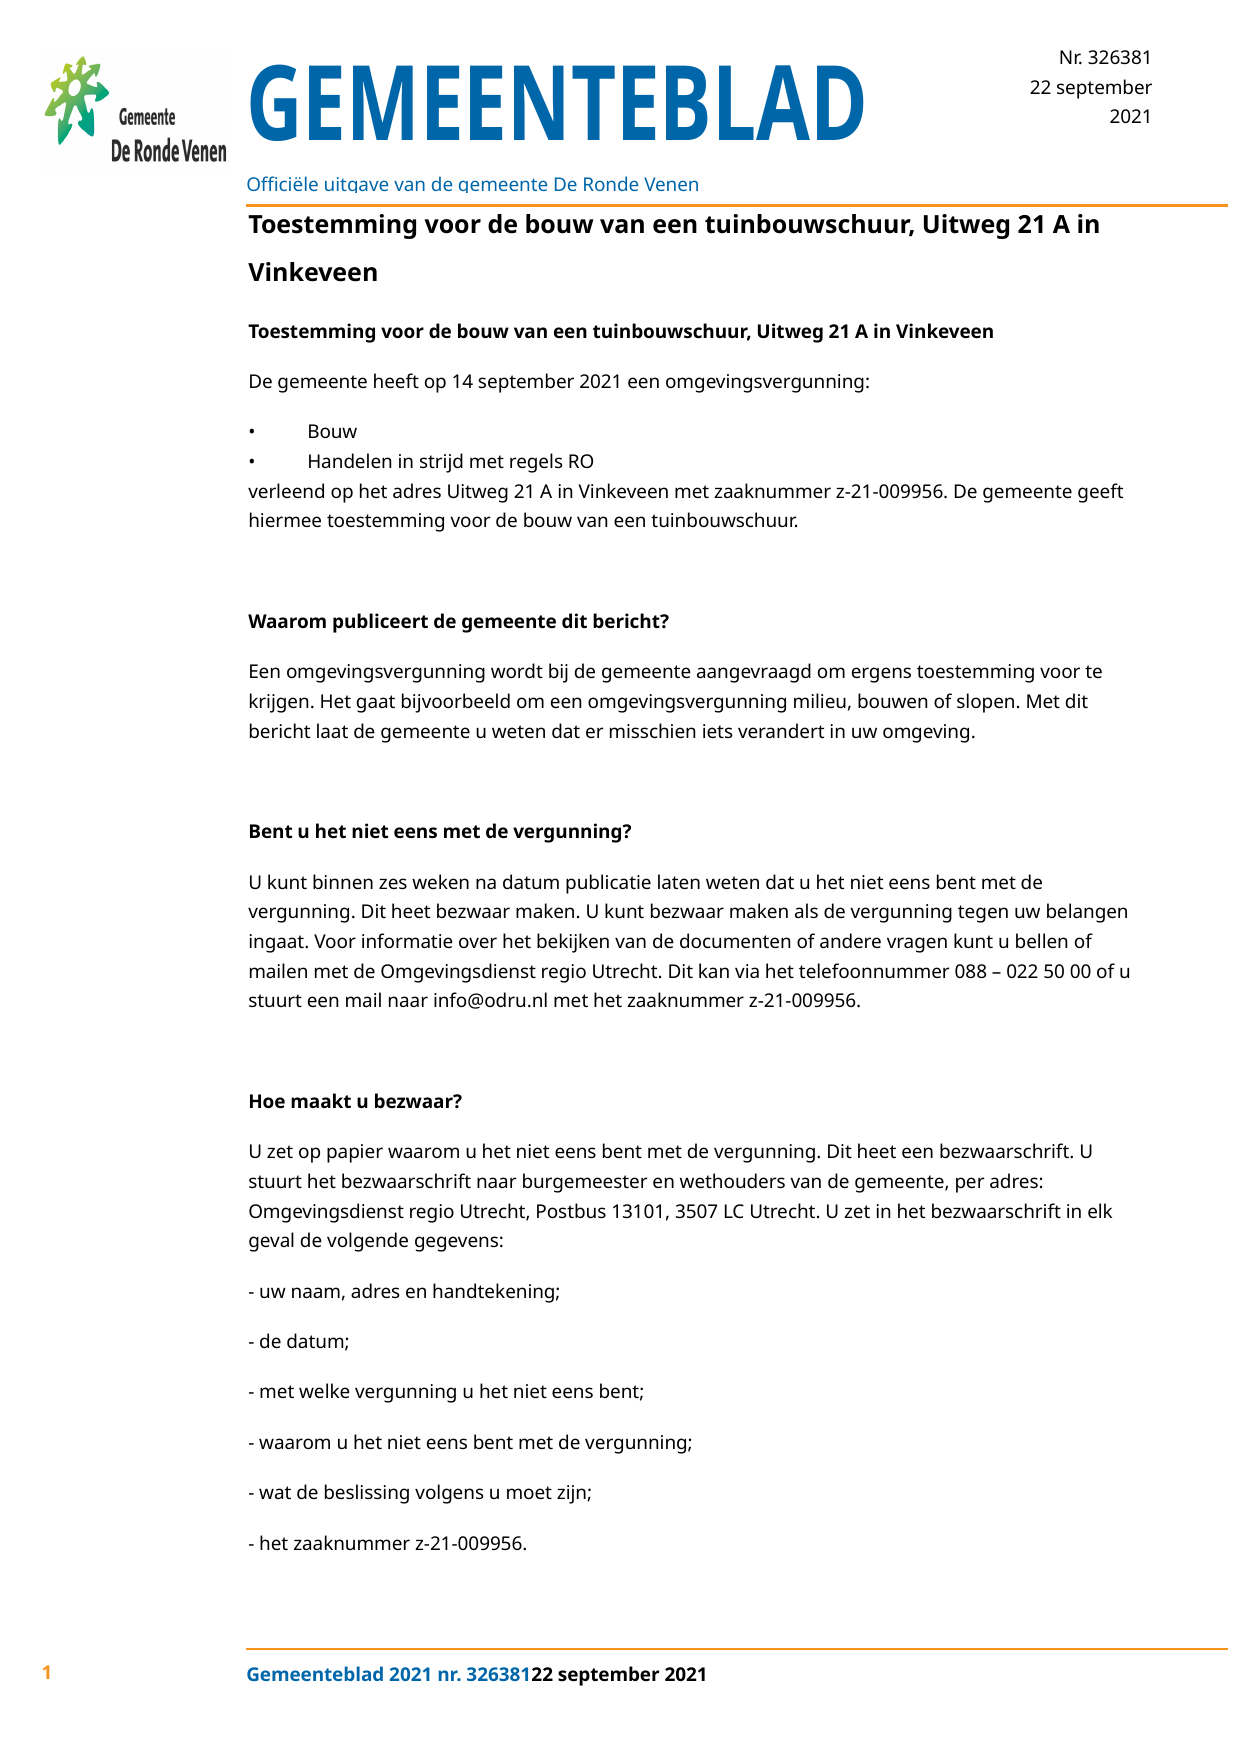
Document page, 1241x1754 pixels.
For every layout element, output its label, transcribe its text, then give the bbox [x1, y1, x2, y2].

text - het zaaknummer z-21-009956. [248, 1530, 1152, 1556]
list Bouw [248, 419, 1152, 444]
text - wat de beslissing volgens u moet zijn; [248, 1479, 1152, 1505]
text U zet op papier waarom u het niet eens bent met de vergunning. Dit heet een bezwaarschrift. U stuurt het bezwaarschrift naar burgemeester en wethouders van de gemeente, per adres: Omgevingsdienst regio Utrecht, Postbus 13101, 3507 LC Utrecht. U zet in het bezwaarschrift in elk geval de volgende gegevens: [248, 1139, 1152, 1253]
text - met welke vergunning u het niet eens bent; [248, 1379, 1152, 1404]
text Een omgevingsvergunning wordt bij de gemeente aangevraagd om ergens toestemming voor te krijgen. Het gaat bijvoorbeeld om een omgevingsvergunning milieu, bouwen of slopen. Met dit bericht laat de gemeente u weten dat er misschien iets verandert in uw omgeving. [248, 659, 1152, 744]
picture [41, 47, 231, 172]
text Toestemming voor de bouw van een tuinbouwschuur, Uitweg 21 A in Vinkeveen [248, 207, 1152, 288]
text U kunt binnen zes weken na datum publicatie laten weten dat u het niet eens bent met de vergunning. Dit heet bezwaar maken. U kunt bezwaar maken als de vergunning tegen uw belangen ingaat. Voor informatie over het bekijken van de documenten of andere vragen kunt u bellen of mailen met de Omgevingsdienst regio Utrecht. Dit kan via het telefoonnummer 088 – 022 50 00 of u stuurt een mail naar info@odru.nl met het zaaknummer z-21-009956. [248, 869, 1152, 1013]
text - waarom u het niet eens bent met de vergunning; [248, 1429, 1152, 1455]
text Bent u het niet eens met de vergunning? [248, 819, 1152, 844]
list Handelen in strijd met regels RO [248, 448, 1152, 474]
text - de datum; [248, 1328, 1152, 1354]
text Toestemming voor de bouw van een tuinbouwschuur, Uitweg 21 A in Vinkeveen [248, 318, 1152, 344]
text De gemeente heeft op 14 september 2021 een omgevingsvergunning: [248, 368, 1152, 394]
text verleend op het adres Uitweg 21 A in Vinkeveen met zaaknummer z-21-009956. De gemeente geeft hiermee toestemming voor de bouw van een tuinbouwschuur. [248, 478, 1152, 533]
text Hoe maakt u bezwaar? [248, 1088, 1152, 1114]
text - uw naam, adres en handtekening; [248, 1278, 1152, 1304]
text Waarom publiceert de gemeente dit bericht? [248, 608, 1152, 634]
